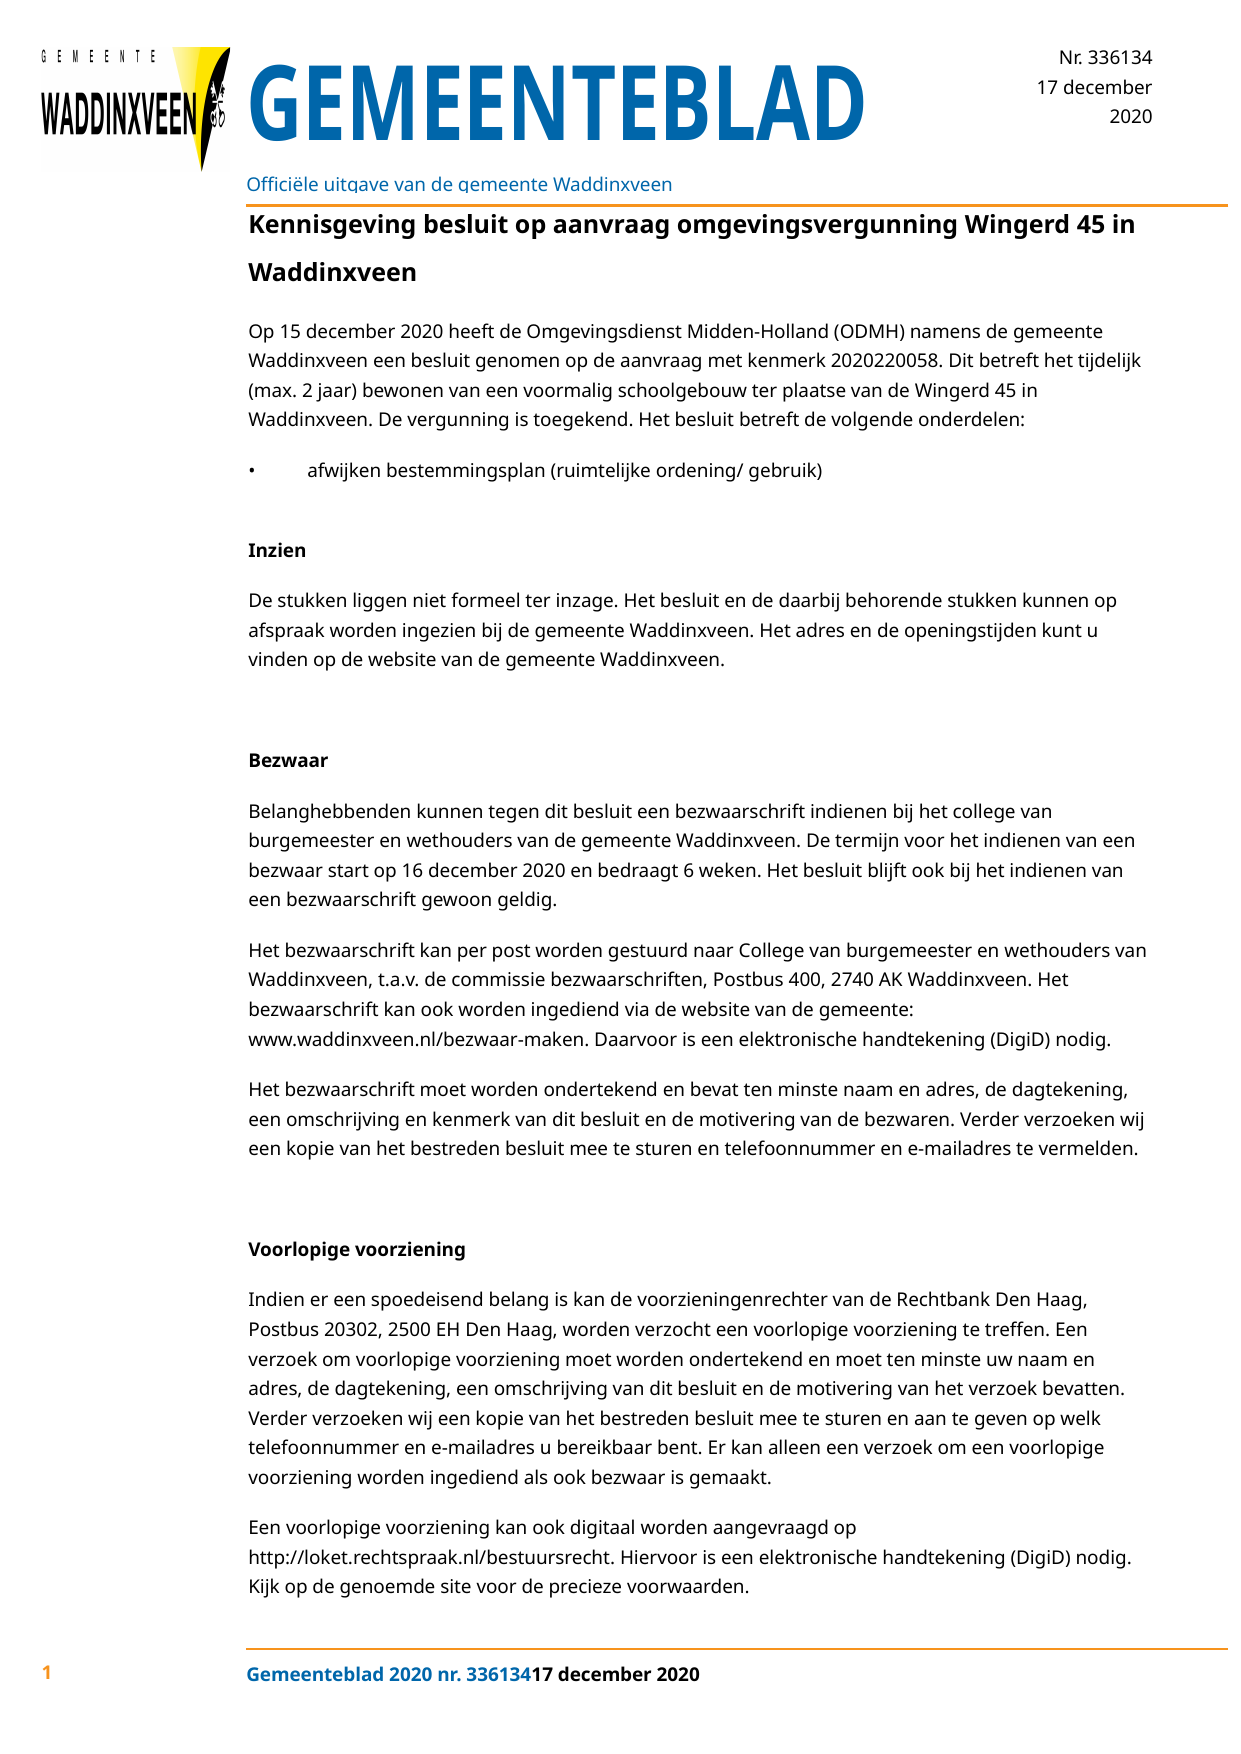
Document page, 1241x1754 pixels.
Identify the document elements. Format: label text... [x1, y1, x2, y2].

text Een voorlopige voorziening kan ook digitaal worden aangevraagd op http://loket.rechtspraak.nl/bestuursrecht. Hiervoor is een elektronische handtekening (DigiD) nodig. Kijk op de genoemde site voor de precieze voorwaarden. [248, 1514, 1152, 1599]
text Kennisgeving besluit op aanvraag omgevingsvergunning Wingerd 45 in Waddinxveen [248, 207, 1152, 288]
text Voorlopige voorziening [248, 1236, 1152, 1262]
text Indien er een spoedeisend belang is kan de voorzieningenrechter van de Rechtbank Den Haag, Postbus 20302, 2500 EH Den Haag, worden verzocht een voorlopige voorziening te treffen. Een verzoek om voorlopige voorziening moet worden ondertekend en moet ten minste uw naam en adres, de dagtekening, een omschrijving van dit besluit en de motivering van het verzoek bevatten. Verder verzoeken wij een kopie van het bestreden besluit mee te sturen en aan te geven op welk telefoonnummer en e-mailadres u bereikbaar bent. Er kan alleen een verzoek om een voorlopige voorziening worden ingediend als ook bezwaar is gemaakt. [248, 1287, 1152, 1490]
text Inzien [248, 537, 1152, 563]
text De stukken liggen niet formeel ter inzage. Het besluit en de daarbij behorende stukken kunnen op afspraak worden ingezien bij de gemeente Waddinxveen. Het adres en de openingstijden kunt u vinden op de website van de gemeente Waddinxveen. [248, 587, 1152, 672]
text Bezwaar [248, 747, 1152, 773]
text Het bezwaarschrift kan per post worden gestuurd naar College van burgemeester en wethouders van Waddinxveen, t.a.v. de commissie bezwaarschriften, Postbus 400, 2740 AK Waddinxveen. Het bezwaarschrift kan ook worden ingediend via de website van de gemeente: www.waddinxveen.nl/bezwaar-maken. Daarvoor is een elektronische handtekening (DigiD) nodig. [248, 937, 1152, 1052]
text Op 15 december 2020 heeft de Omgevingsdienst Midden-Holland (ODMH) namens de gemeente Waddinxveen een besluit genomen op de aanvraag met kenmerk 2020220058. Dit betreft het tijdelijk (max. 2 jaar) bewonen van een voormalig schoolgebouw ter plaatse van de Wingerd 45 in Waddinxveen. De vergunning is toegekend. Het besluit betreft de volgende onderdelen: [248, 318, 1152, 432]
text Het bezwaarschrift moet worden ondertekend en bevat ten minste naam en adres, de dagtekening, een omschrijving en kenmerk van dit besluit en de motivering van de bezwaren. Verder verzoeken wij een kopie van het bestreden besluit mee te sturen en telefoonnummer en e-mailadres te vermelden. [248, 1076, 1152, 1161]
list afwijken bestemmingsplan (ruimtelijke ordening/ gebruik) [248, 457, 1152, 483]
text Belanghebbenden kunnen tegen dit besluit een bezwaarschrift indienen bij het college van burgemeester en wethouders van de gemeente Waddinxveen. De termijn voor het indienen van een bezwaar start op 16 december 2020 en bedraagt 6 weken. Het besluit blijft ook bij het indienen van een bezwaarschrift gewoon geldig. [248, 798, 1152, 912]
picture [41, 47, 231, 172]
